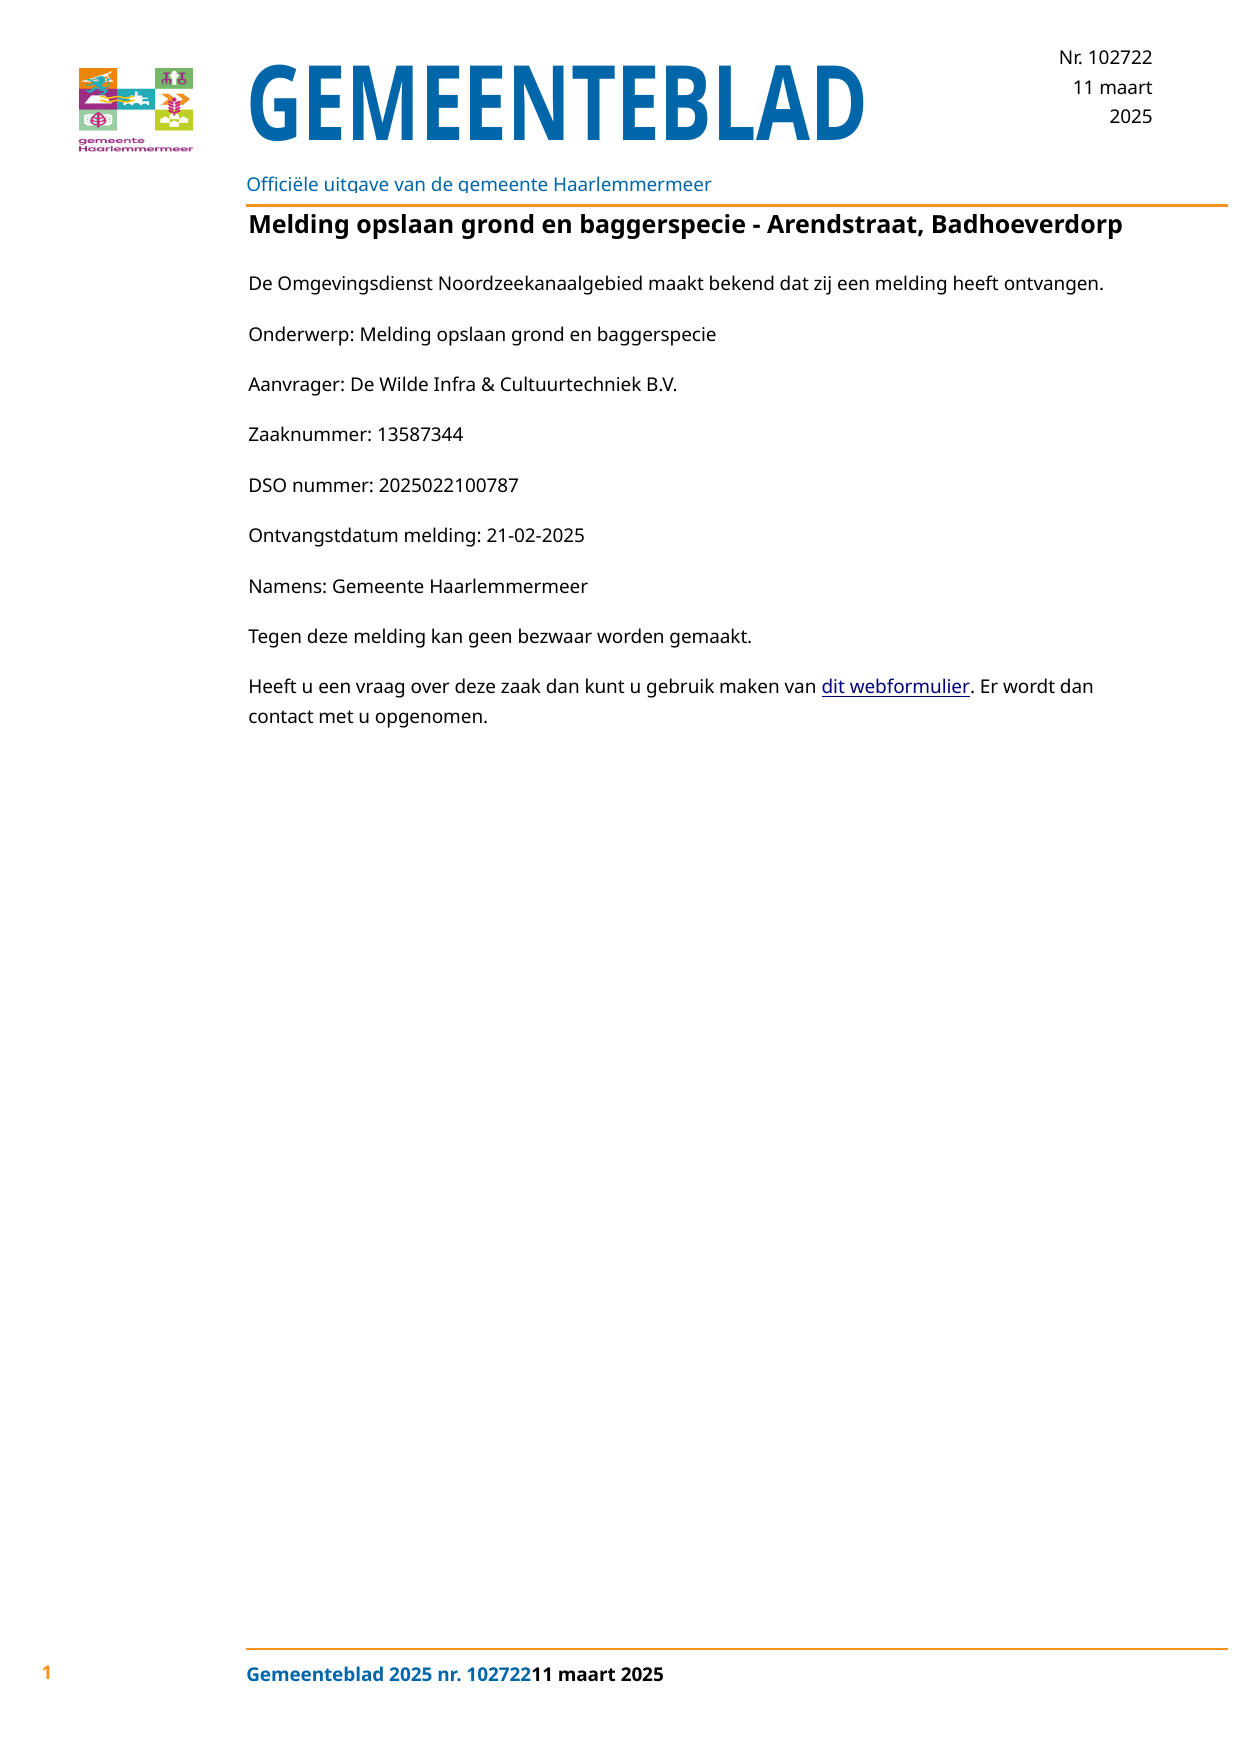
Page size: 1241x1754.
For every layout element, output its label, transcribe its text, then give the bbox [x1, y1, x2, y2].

text Onderwerp: Melding opslaan grond en baggerspecie [248, 321, 1152, 346]
text Tegen deze melding kan geen bezwaar worden gemaakt. [248, 623, 1152, 649]
text Aanvrager: De Wilde Infra & Cultuurtechniek B.V. [248, 371, 1152, 397]
text Zaaknummer: 13587344 [248, 422, 1152, 447]
text De Omgevingsdienst Noordzeekanaalgebied maakt bekend dat zij een melding heeft ontvangen. [248, 270, 1152, 296]
text DSO nummer: 2025022100787 [248, 472, 1152, 498]
text Melding opslaan grond en baggerspecie - Arendstraat, Badhoeverdorp [248, 207, 1152, 241]
text Namens: Gemeente Haarlemmermeer [248, 573, 1152, 598]
text Heeft u een vraag over deze zaak dan kunt u gebruik maken van dit webformulier. Er wordt dan contact met u opgenomen. [248, 674, 1152, 729]
picture [41, 47, 231, 172]
text Ontvangstdatum melding: 21-02-2025 [248, 522, 1152, 548]
